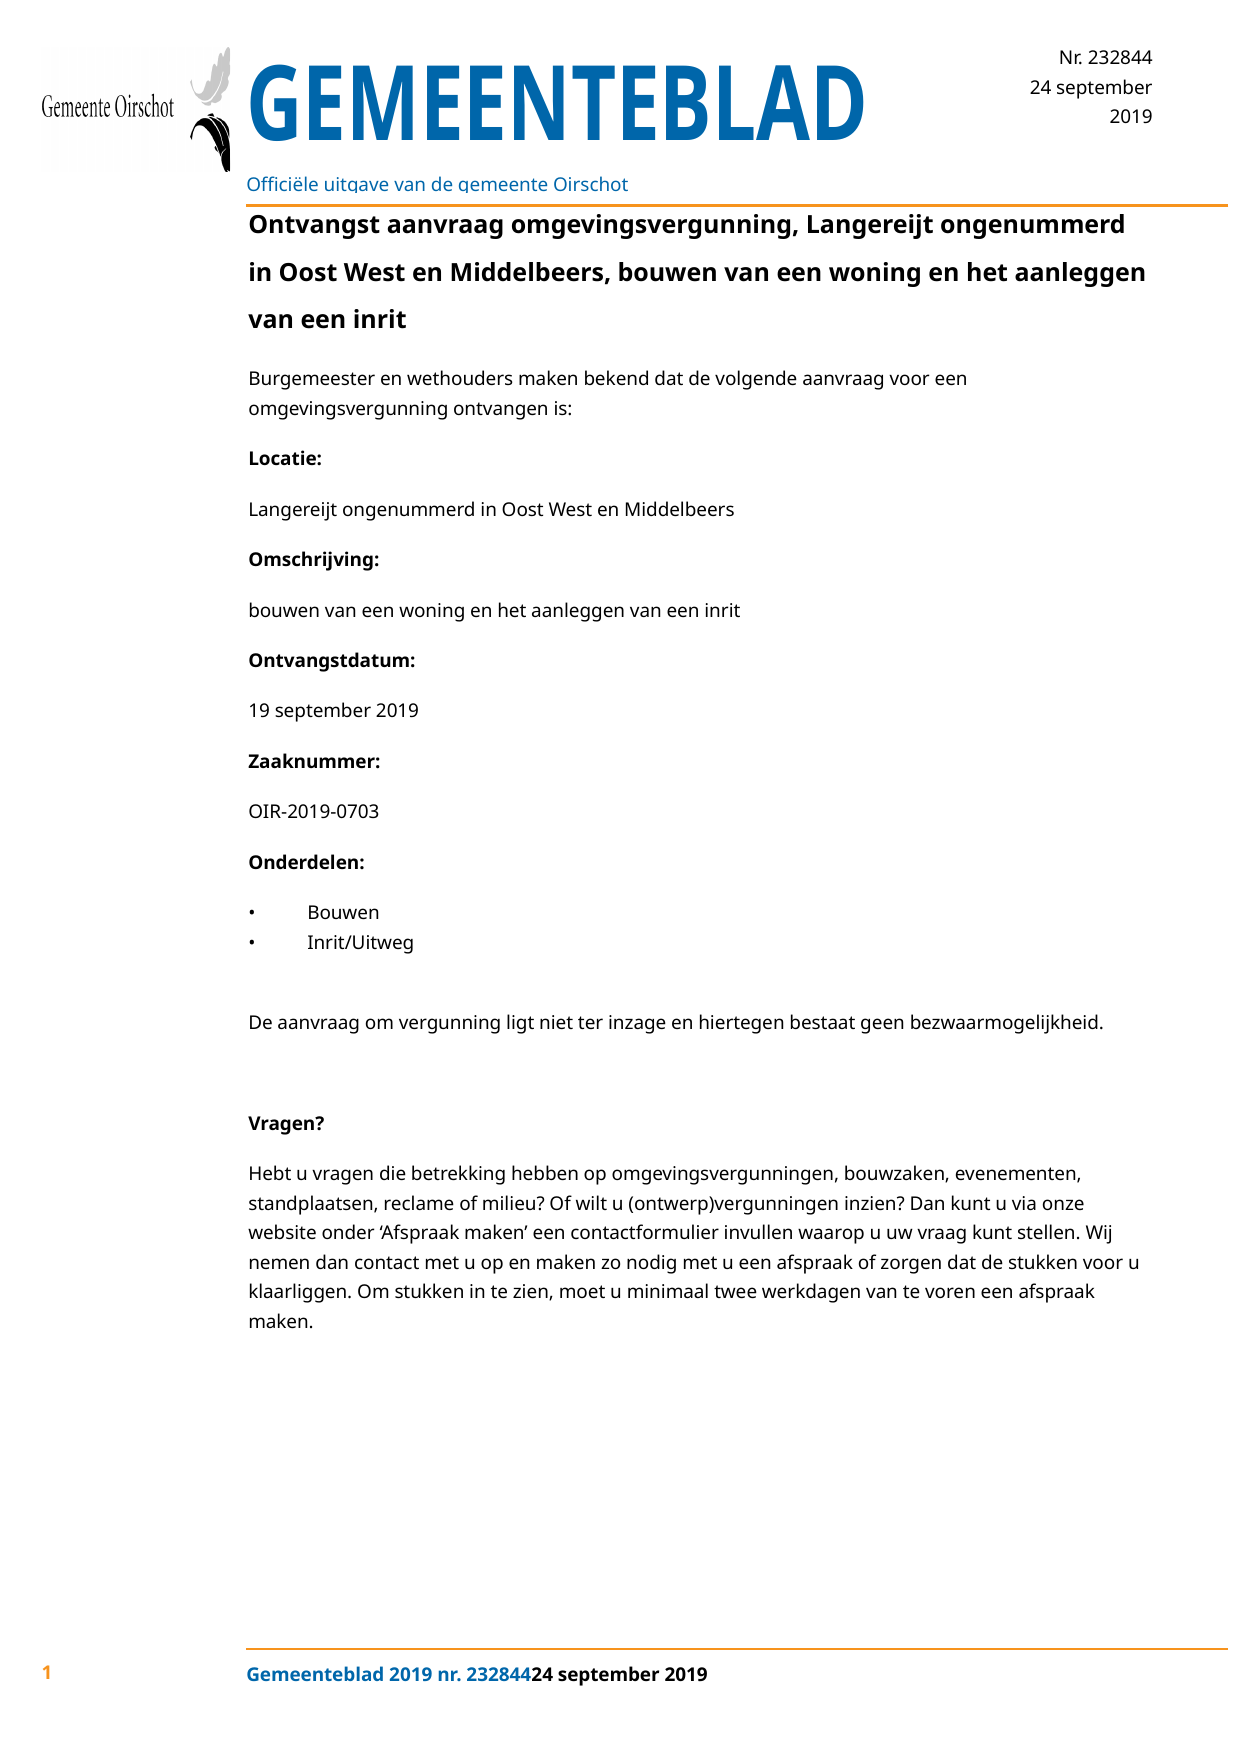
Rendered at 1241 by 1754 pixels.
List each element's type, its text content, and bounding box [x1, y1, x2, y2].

text OIR-2019-0703 [248, 798, 1152, 824]
text Omschrijving: [248, 546, 1152, 572]
list Bouwen [248, 899, 1152, 925]
text 19 september 2019 [248, 698, 1152, 723]
text bouwen van een woning en het aanleggen van een inrit [248, 597, 1152, 622]
text De aanvraag om vergunning ligt niet ter inzage en hiertegen bestaat geen bezwaarmogelijkheid. [248, 1009, 1152, 1034]
text Ontvangstdatum: [248, 647, 1152, 673]
text Onderdelen: [248, 849, 1152, 874]
text Locatie: [248, 446, 1152, 471]
picture [41, 47, 231, 172]
text Burgemeester en wethouders maken bekend dat de volgende aanvraag voor een omgevingsvergunning ontvangen is: [248, 366, 1152, 421]
text Ontvangst aanvraag omgevingsvergunning, Langereijt ongenummerd in Oost West en Middelbeers, bouwen van een woning en het aanleggen van een inrit [248, 207, 1152, 336]
text Hebt u vragen die betrekking hebben op omgevingsvergunningen, bouwzaken, evenementen, standplaatsen, reclame of milieu? Of wilt u (ontwerp)vergunningen inzien? Dan kunt u via onze website onder ‘Afspraak maken’ een contactformulier invullen waarop u uw vraag kunt stellen. Wij nemen dan contact met u op en maken zo nodig met u een afspraak of zorgen dat de stukken voor u klaarliggen. Om stukken in te zien, moet u minimaal twee werkdagen van te voren een afspraak maken. [248, 1160, 1152, 1334]
text Vragen? [248, 1110, 1152, 1135]
text Langereijt ongenummerd in Oost West en Middelbeers [248, 496, 1152, 522]
text Zaaknummer: [248, 748, 1152, 774]
list Inrit/Uitweg [248, 929, 1152, 954]
